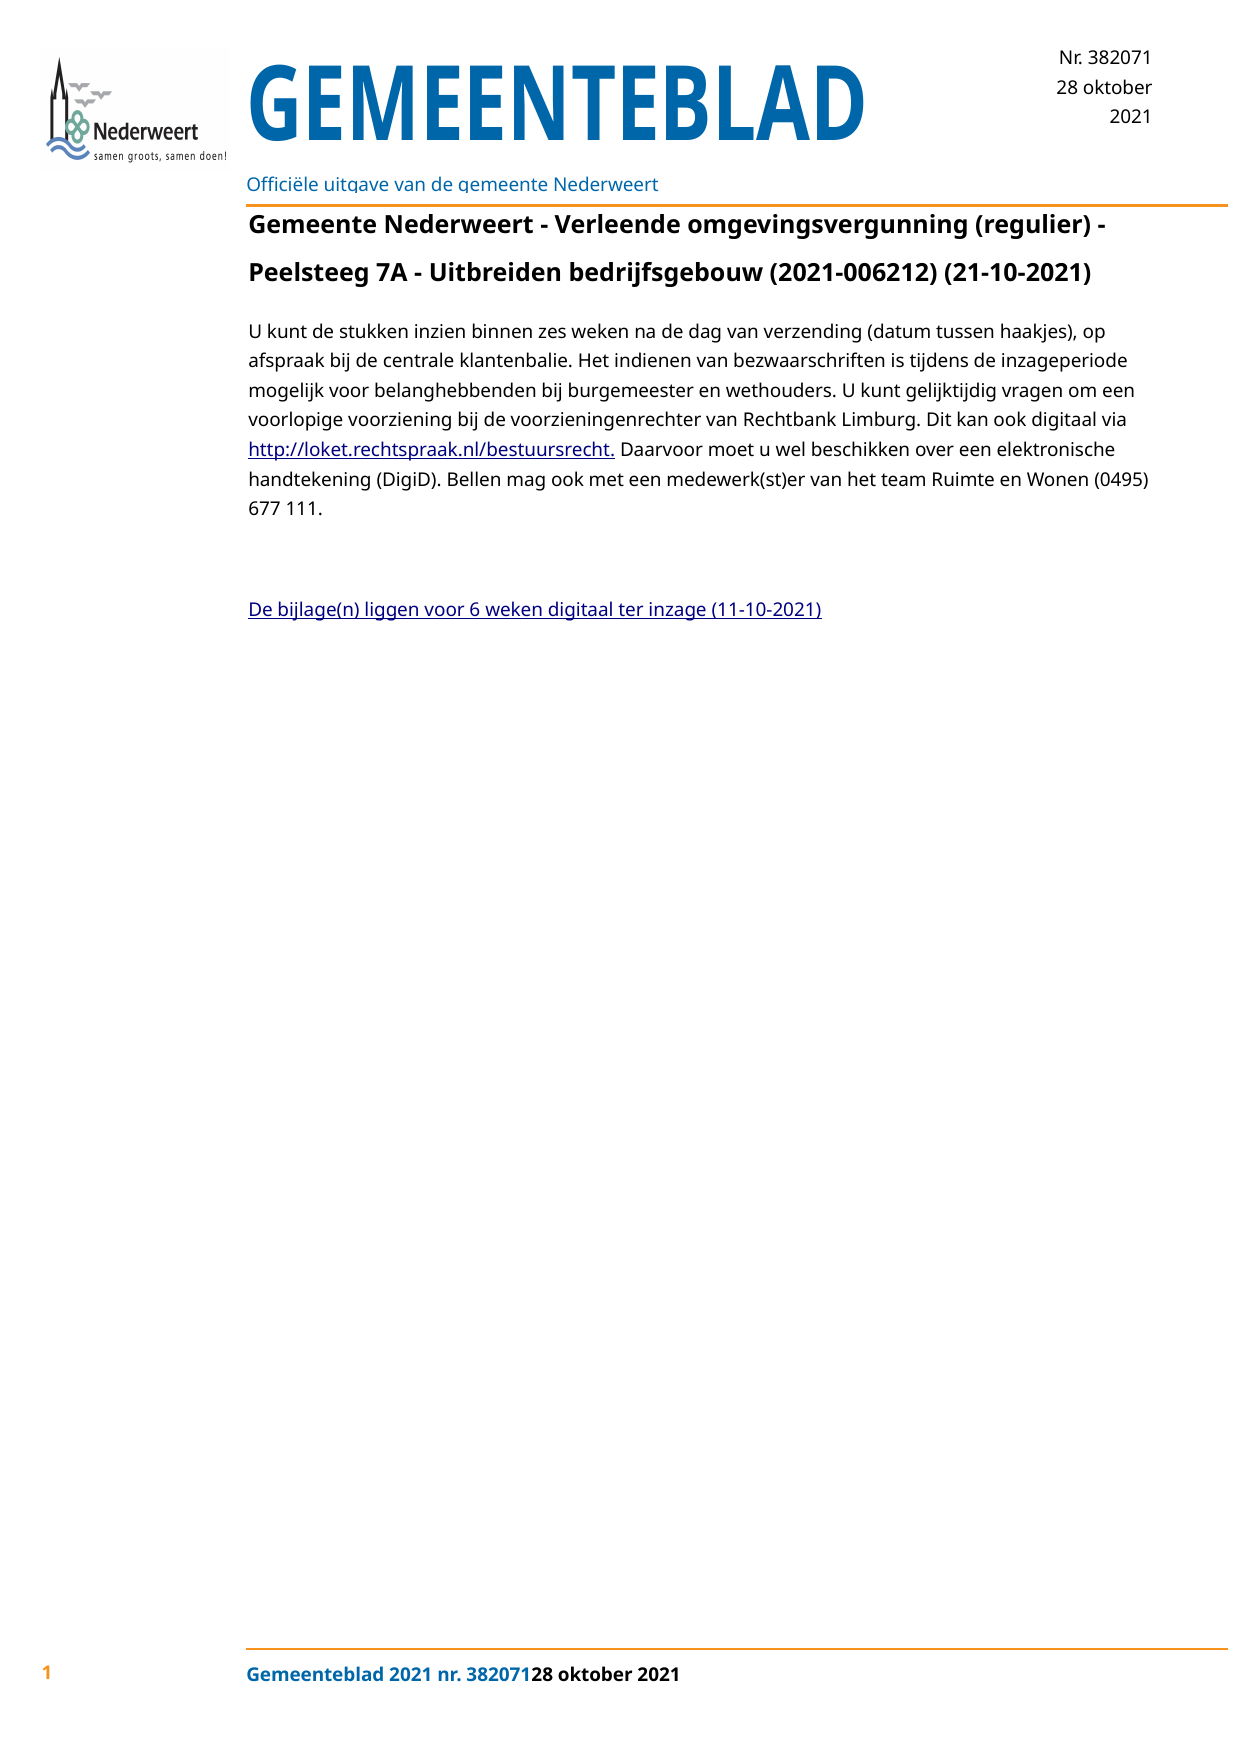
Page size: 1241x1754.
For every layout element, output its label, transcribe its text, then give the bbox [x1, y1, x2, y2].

picture [41, 47, 231, 172]
text Gemeente Nederweert - Verleende omgevingsvergunning (regulier) - Peelsteeg 7A - Uitbreiden bedrijfsgebouw (2021-006212) (21-10-2021) [248, 207, 1152, 288]
text U kunt de stukken inzien binnen zes weken na de dag van verzending (datum tussen haakjes), op afspraak bij de centrale klantenbalie. Het indienen van bezwaarschriften is tijdens de inzageperiode mogelijk voor belanghebbenden bij burgemeester en wethouders. U kunt gelijktijdig vragen om een voorlopige voorziening bij de voorzieningenrechter van Rechtbank Limburg. Dit kan ook digitaal via http://loket.rechtspraak.nl/bestuursrecht. Daarvoor moet u wel beschikken over een elektronische handtekening (DigiD). Bellen mag ook met een medewerk(st)er van het team Ruimte en Wonen (0495) 677 111. [248, 318, 1152, 521]
text De bijlage(n) liggen voor 6 weken digitaal ter inzage (11-10-2021) [248, 596, 1152, 622]
